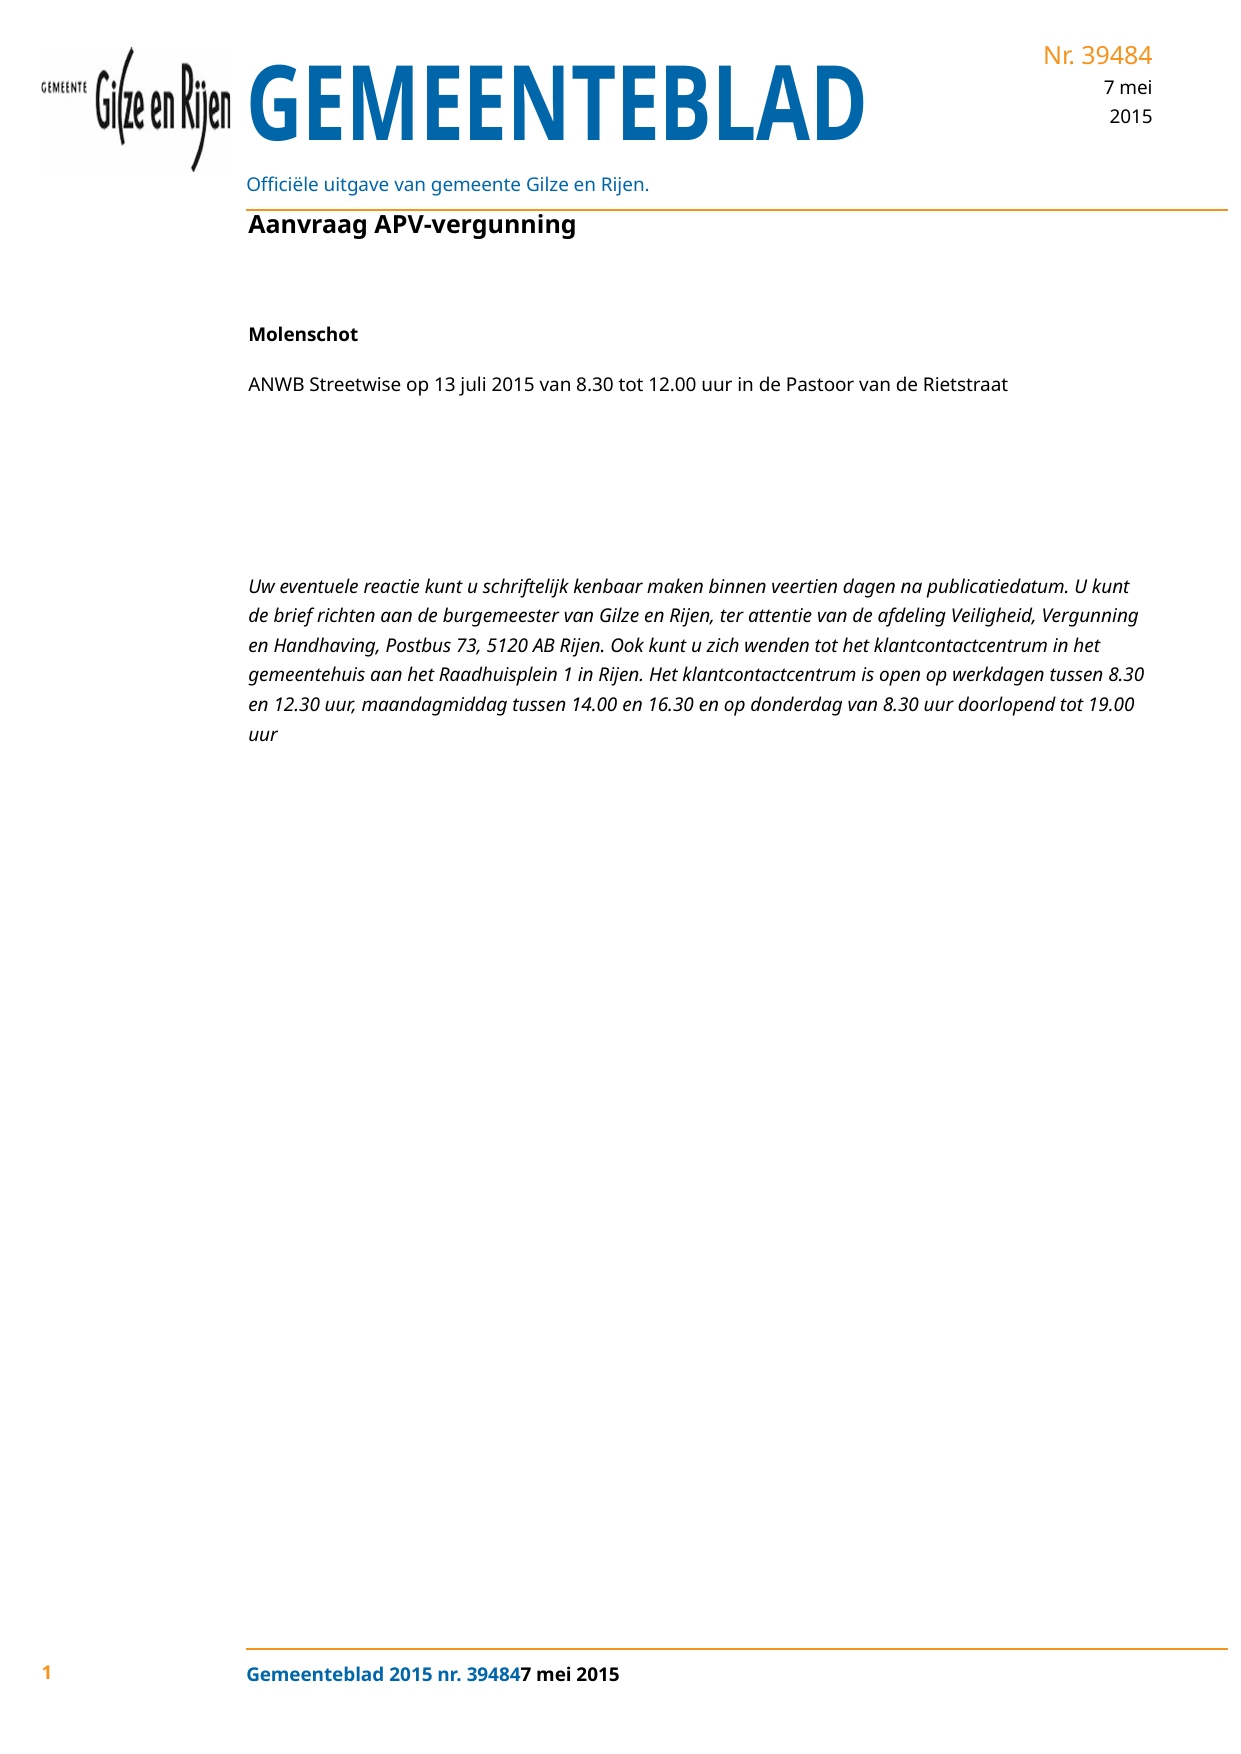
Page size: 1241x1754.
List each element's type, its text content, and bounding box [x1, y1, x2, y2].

picture [41, 47, 231, 172]
text ANWB Streetwise op 13 juli 2015 van 8.30 tot 12.00 uur in de Pastoor van de Rietstraat [248, 371, 1152, 397]
text Uw eventuele reactie kunt u schriftelijk kenbaar maken binnen veertien dagen na publicatiedatum. U kunt de brief richten aan de burgemeester van Gilze en Rijen, ter attentie van de afdeling Veiligheid, Vergunning en Handhaving, Postbus 73, 5120 AB Rijen. Ook kunt u zich wenden tot het klantcontactcentrum in het gemeentehuis aan het Raadhuisplein 1 in Rijen. Het klantcontactcentrum is open op werkdagen tussen 8.30 en 12.30 uur, maandagmiddag tussen 14.00 en 16.30 en op donderdag van 8.30 uur doorlopend tot 19.00 uur [248, 573, 1152, 746]
text Aanvraag APV-vergunning [248, 211, 1152, 241]
text Molenschot [248, 321, 1152, 346]
